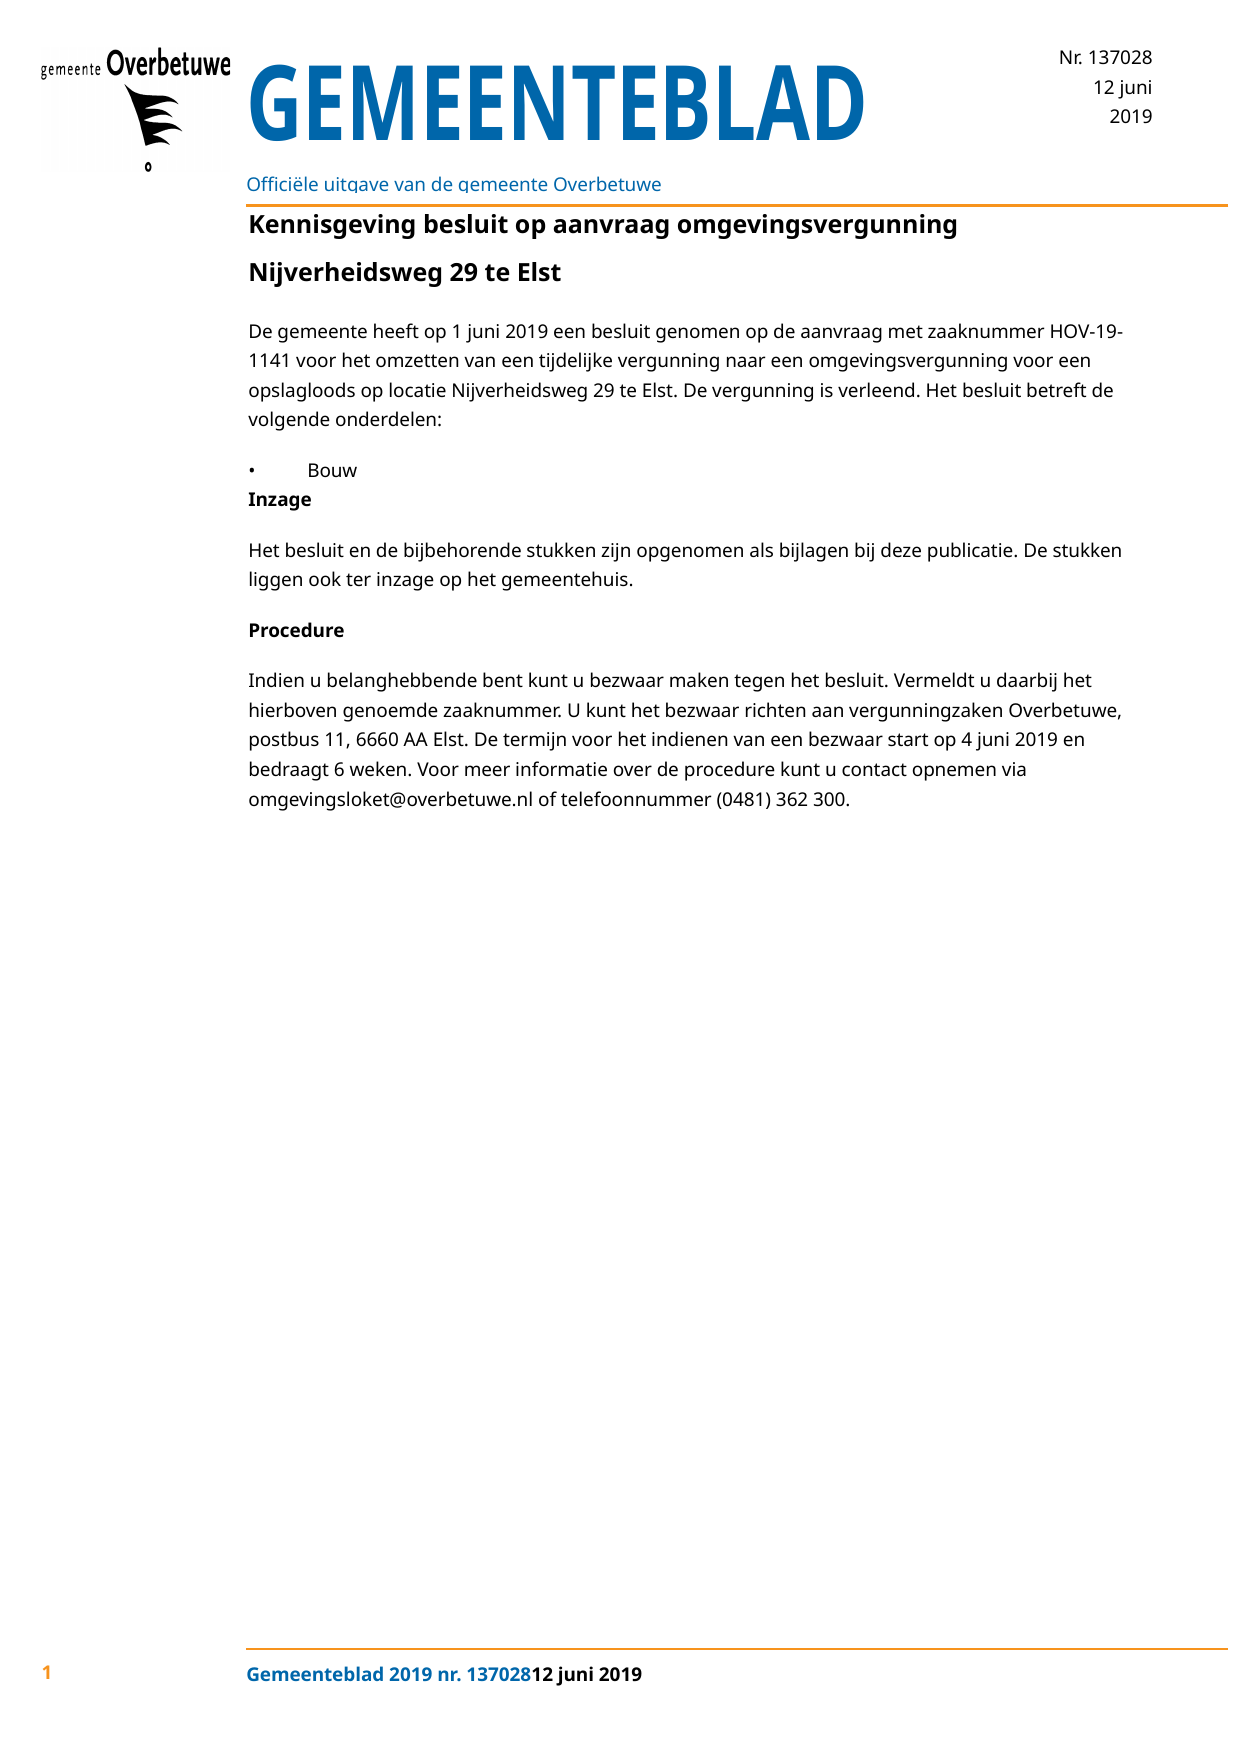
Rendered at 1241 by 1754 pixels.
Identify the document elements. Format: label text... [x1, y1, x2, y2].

text Indien u belanghebbende bent kunt u bezwaar maken tegen het besluit. Vermeldt u daarbij het hierboven genoemde zaaknummer. U kunt het bezwaar richten aan vergunningzaken Overbetuwe, postbus 11, 6660 AA Elst. De termijn voor het indienen van een bezwaar start op 4 juni 2019 en bedraagt 6 weken. Voor meer informatie over de procedure kunt u contact opnemen via omgevingsloket@overbetuwe.nl of telefoonnummer (0481) 362 300. [248, 667, 1152, 812]
picture [41, 47, 231, 172]
text Inzage [248, 487, 1152, 512]
list Bouw [248, 457, 1152, 483]
text Procedure [248, 617, 1152, 643]
text Kennisgeving besluit op aanvraag omgevingsvergunning Nijverheidsweg 29 te Elst [248, 207, 1152, 288]
text Het besluit en de bijbehorende stukken zijn opgenomen als bijlagen bij deze publicatie. De stukken liggen ook ter inzage op het gemeentehuis. [248, 537, 1152, 592]
text De gemeente heeft op 1 juni 2019 een besluit genomen op de aanvraag met zaaknummer HOV-19-1141 voor het omzetten van een tijdelijke vergunning naar een omgevingsvergunning voor een opslagloods op locatie Nijverheidsweg 29 te Elst. De vergunning is verleend. Het besluit betreft de volgende onderdelen: [248, 318, 1152, 432]
